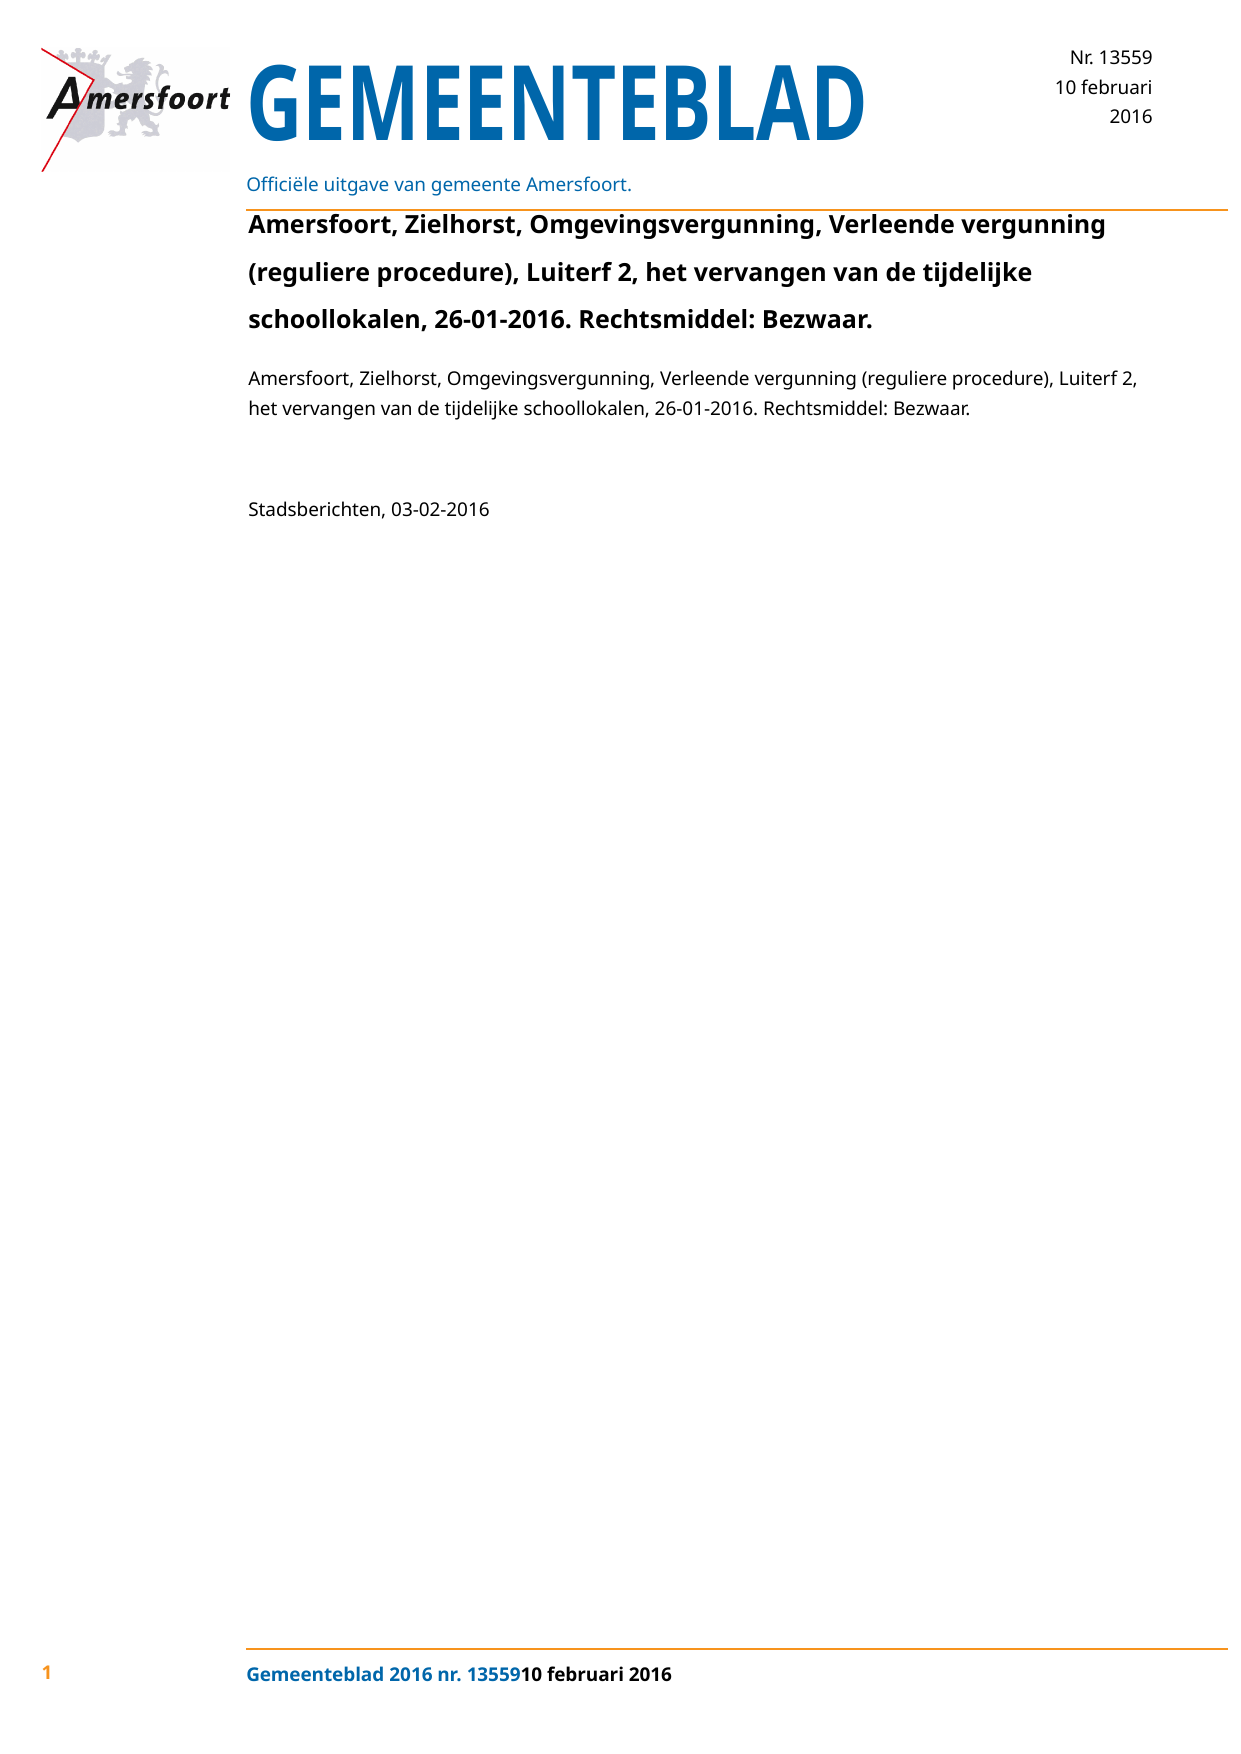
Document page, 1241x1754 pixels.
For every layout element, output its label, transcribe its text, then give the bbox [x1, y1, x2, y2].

text Stadsberichten, 03-02-2016 [248, 496, 1152, 522]
picture [41, 47, 231, 172]
text Amersfoort, Zielhorst, Omgevingsvergunning, Verleende vergunning (reguliere procedure), Luiterf 2, het vervangen van de tijdelijke schoollokalen, 26-01-2016. Rechtsmiddel: Bezwaar. [248, 211, 1152, 336]
text Amersfoort, Zielhorst, Omgevingsvergunning, Verleende vergunning (reguliere procedure), Luiterf 2, het vervangen van de tijdelijke schoollokalen, 26-01-2016. Rechtsmiddel: Bezwaar. [248, 366, 1152, 421]
